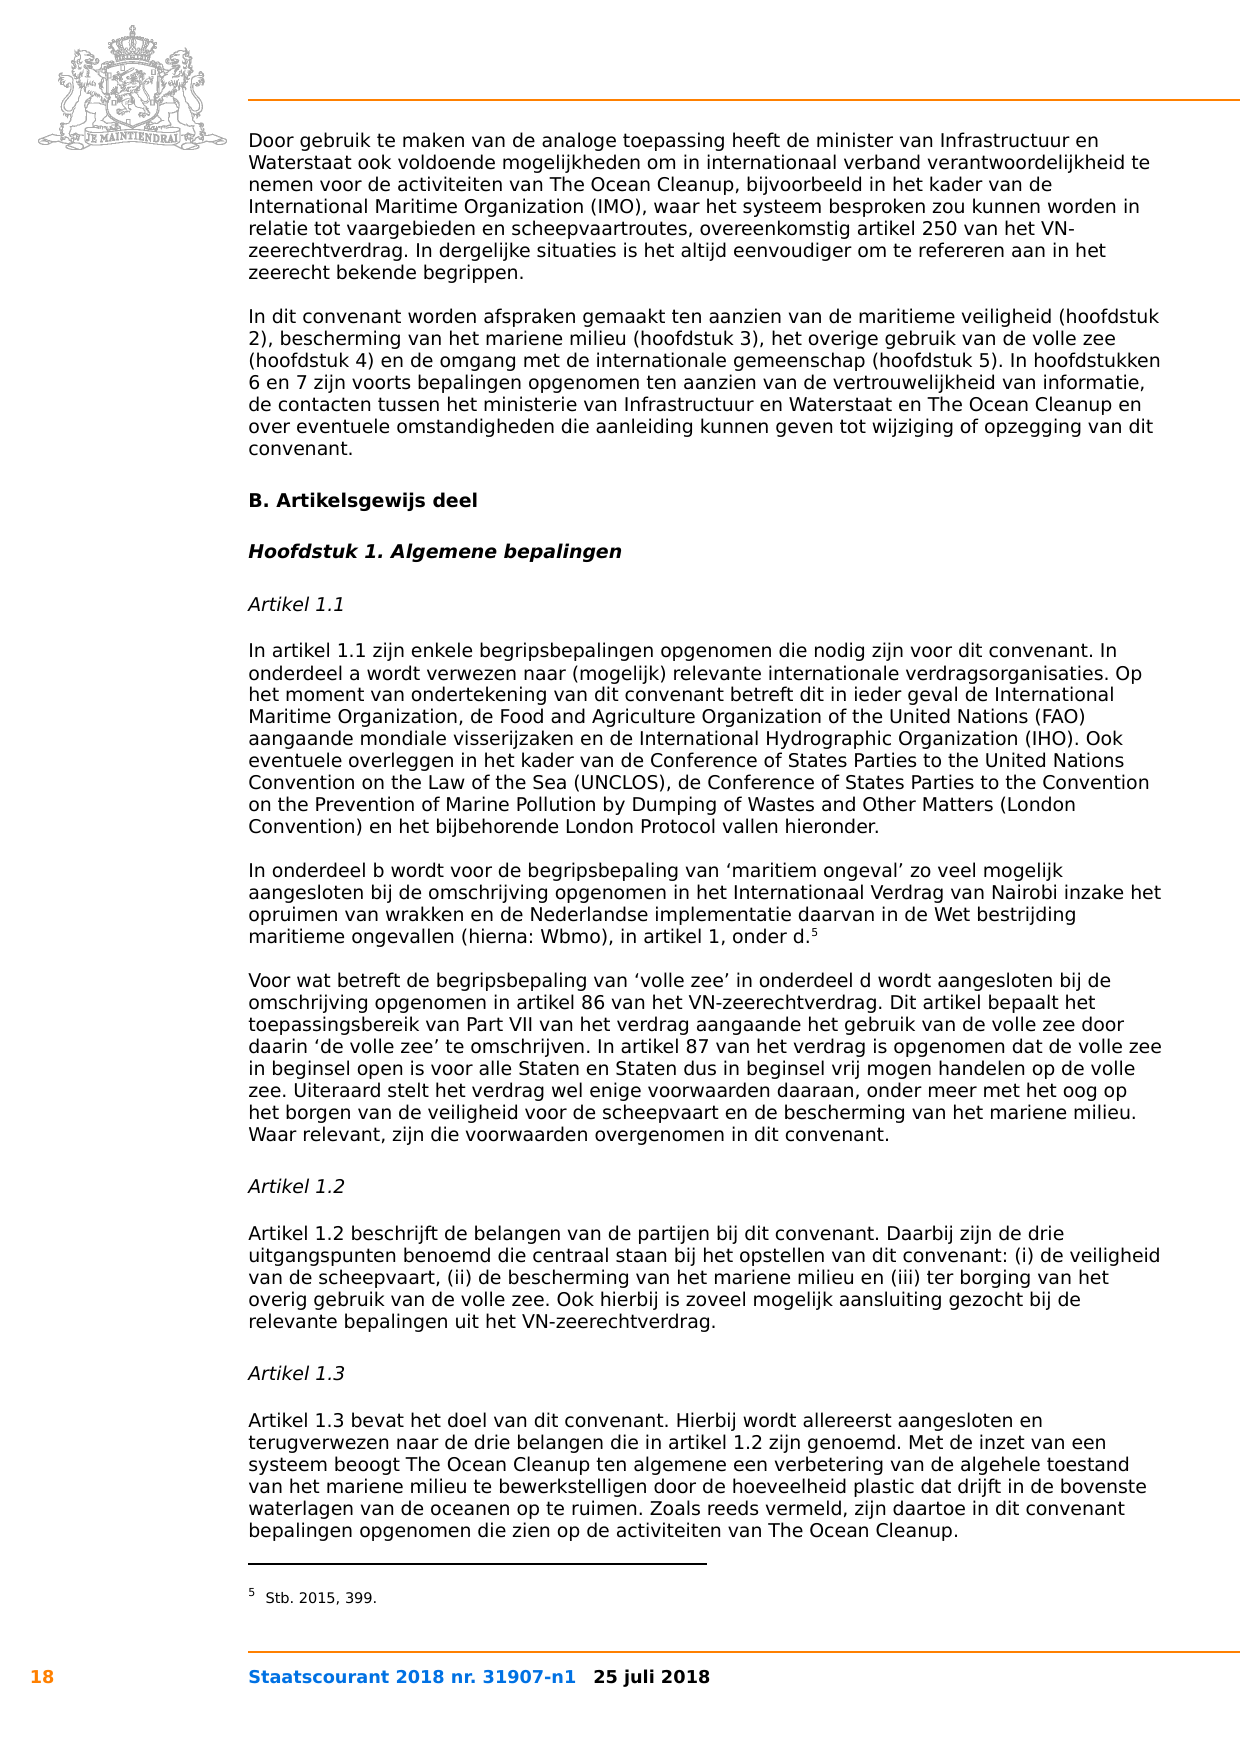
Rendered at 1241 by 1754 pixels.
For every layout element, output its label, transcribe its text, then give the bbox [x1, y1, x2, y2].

subtitle B. Artikelsgewijs deel [248, 489, 1163, 511]
text In artikel 1.1 zijn enkele begripsbepalingen opgenomen die nodig zijn voor dit convenant. In onderdeel a wordt verwezen naar (mogelijk) relevante internationale verdragsorganisaties. Op het moment van ondertekening van dit convenant betreft dit in ieder geval de International Maritime Organization, de Food and Agriculture Organization of the United Nations (FAO) aangaande mondiale visserijzaken en de International Hydrographic Organization (IHO). Ook eventuele overleggen in het kader van de Conference of States Parties to the United Nations Convention on the Law of the Sea (UNCLOS), de Conference of States Parties to the Convention on the Prevention of Marine Pollution by Dumping of Wastes and Other Matters (London Convention) en het bijbehorende London Protocol vallen hieronder. [248, 640, 1163, 838]
text In dit convenant worden afspraken gemaakt ten aanzien van de maritieme veiligheid (hoofdstuk 2), bescherming van het mariene milieu (hoofdstuk 3), het overige gebruik van de volle zee (hoofdstuk 4) en de omgang met de internationale gemeenschap (hoofdstuk 5). In hoofdstukken 6 en 7 zijn voorts bepalingen opgenomen ten aanzien van de vertrouwelijkheid van informatie, de contacten tussen het ministerie van Infrastructuur en Waterstaat en The Ocean Cleanup en over eventuele omstandigheden die aanleiding kunnen geven tot wijziging of opzegging van dit convenant. [248, 306, 1163, 459]
text Door gebruik te maken van de analoge toepassing heeft de minister van Infrastructuur en Waterstaat ook voldoende mogelijkheden om in internationaal verband verantwoordelijkheid te nemen voor de activiteiten van The Ocean Cleanup, bijvoorbeeld in het kader van de International Maritime Organization (IMO), waar het systeem besproken zou kunnen worden in relatie tot vaargebieden en scheepvaartroutes, overeenkomstig artikel 250 van het VN-zeerechtverdrag. In dergelijke situaties is het altijd eenvoudiger om te refereren aan in het zeerecht bekende begrippen. [248, 130, 1163, 284]
text Stb. 2015, 399. [248, 1586, 1163, 1608]
text In onderdeel b wordt voor de begripsbepaling van ‘maritiem ongeval’ zo veel mogelijk aangesloten bij de omschrijving opgenomen in het Internationaal Verdrag van Nairobi inzake het opruimen van wrakken en de Nederlandse implementatie daarvan in de Wet bestrijding maritieme ongevallen (hierna: Wbmo), in artikel 1, onder d. [248, 860, 1163, 948]
text Artikel 1.2 beschrijft de belangen van de partijen bij dit convenant. Daarbij zijn de drie uitgangspunten benoemd die centraal staan bij het opstellen van dit convenant: (i) de veiligheid van de scheepvaart, (ii) de bescherming van het mariene milieu en (iii) ter borging van het overig gebruik van de volle zee. Ook hierbij is zoveel mogelijk aansluiting gezocht bij de relevante bepalingen uit het VN-zeerechtverdrag. [248, 1223, 1163, 1333]
text Artikel 1.3 bevat het doel van dit convenant. Hierbij wordt allereerst aangesloten en terugverwezen naar de drie belangen die in artikel 1.2 zijn genoemd. Met de inzet van een systeem beoogt The Ocean Cleanup ten algemene een verbetering van de algehele toestand van het mariene milieu te bewerkstelligen door de hoeveelheid plastic dat drijft in de bovenste waterlagen van de oceanen op te ruimen. Zoals reeds vermeld, zijn daartoe in dit convenant bepalingen opgenomen die zien op de activiteiten van The Ocean Cleanup. [248, 1409, 1163, 1541]
picture [38, 25, 227, 150]
subtitle Hoofdstuk 1. Algemene bepalingen [248, 541, 1163, 563]
subtitle Artikel 1.2 [248, 1176, 1163, 1198]
text Voor wat betreft de begripsbepaling van ‘volle zee’ in onderdeel d wordt aangesloten bij de omschrijving opgenomen in artikel 86 van het VN-zeerechtverdrag. Dit artikel bepaalt het toepassingsbereik van Part VII van het verdrag aangaande het gebruik van de volle zee door daarin ‘de volle zee’ te omschrijven. In artikel 87 van het verdrag is opgenomen dat de volle zee in beginsel open is voor alle Staten en Staten dus in beginsel vrij mogen handelen op de volle zee. Uiteraard stelt het verdrag wel enige voorwaarden daaraan, onder meer met het oog op het borgen van de veiligheid voor de scheepvaart en de bescherming van het mariene milieu. Waar relevant, zijn die voorwaarden overgenomen in dit convenant. [248, 970, 1163, 1146]
subtitle Artikel 1.1 [248, 593, 1163, 615]
subtitle Artikel 1.3 [248, 1363, 1163, 1384]
